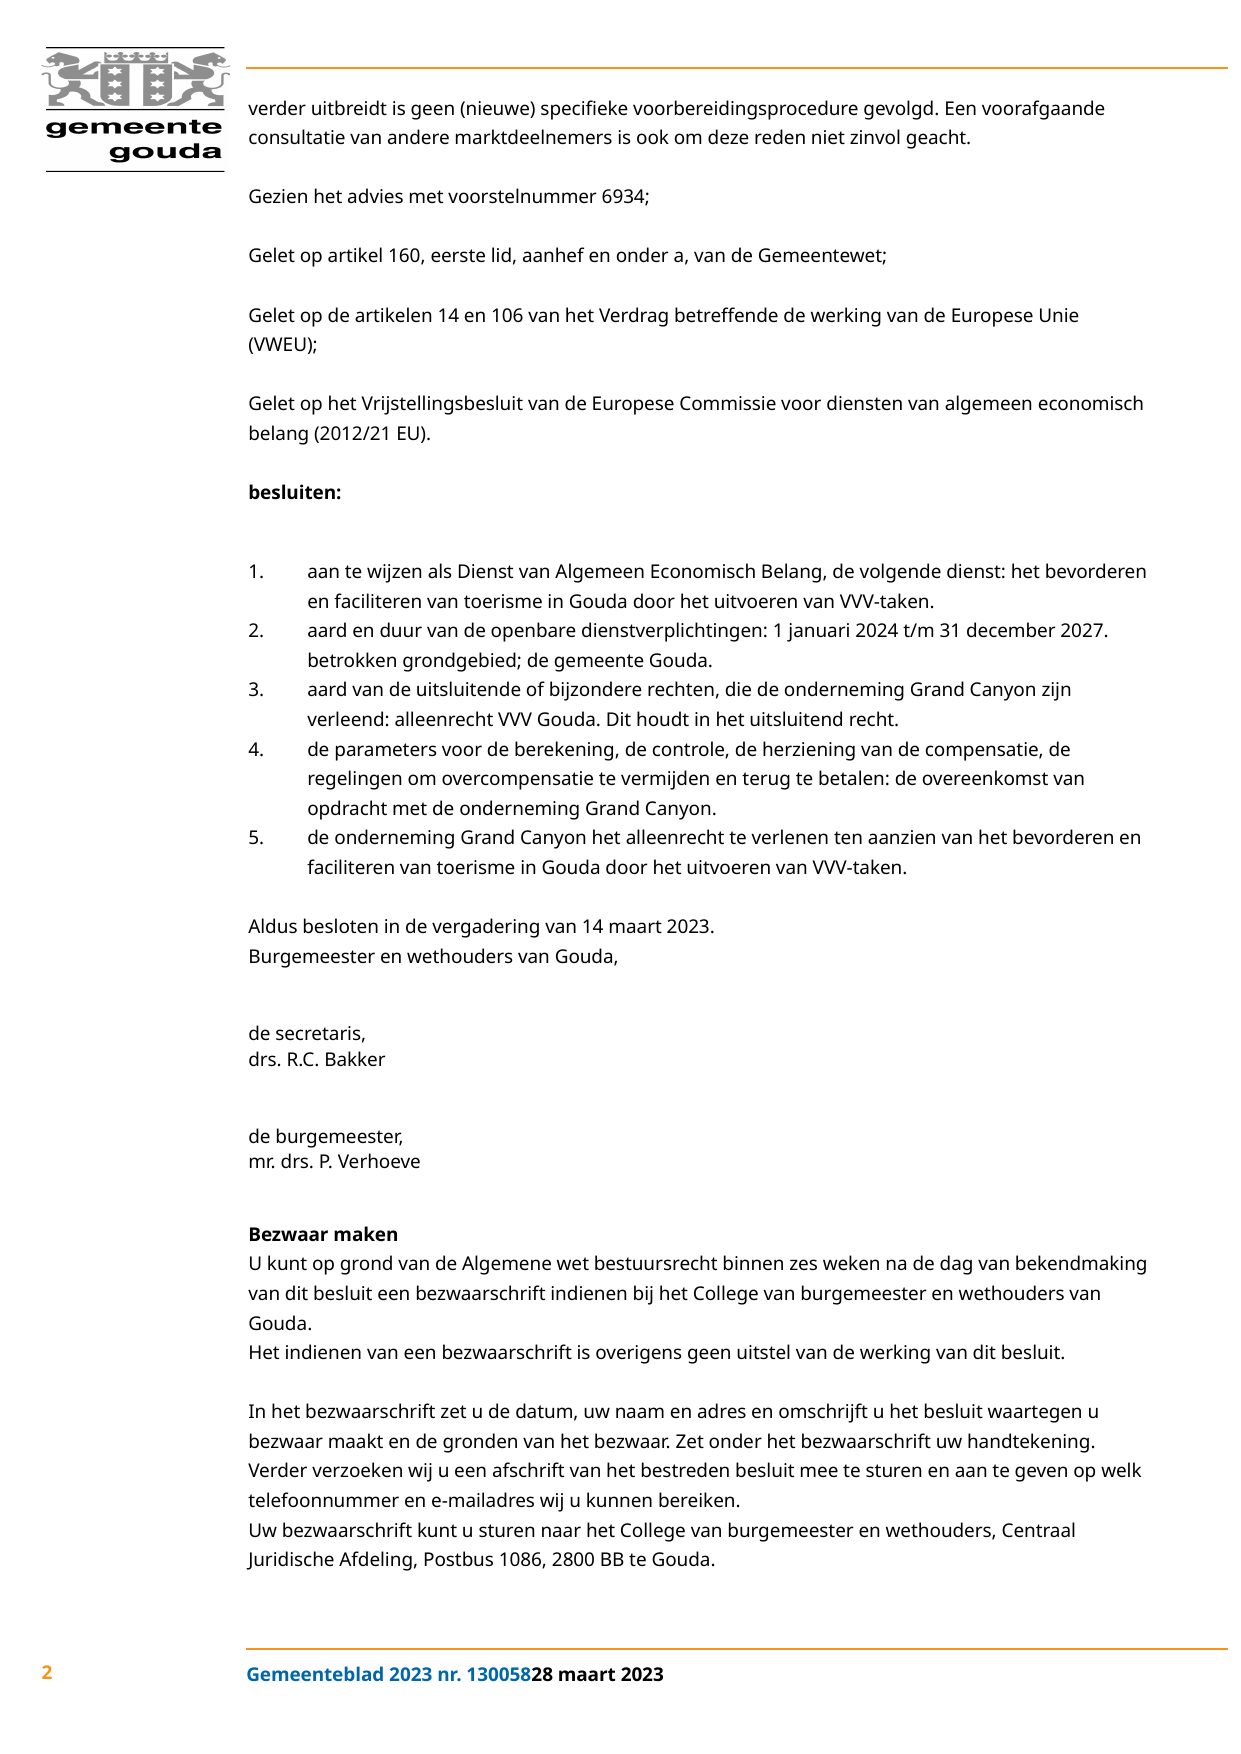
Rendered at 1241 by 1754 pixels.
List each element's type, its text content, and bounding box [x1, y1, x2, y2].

text Burgemeester en wethouders van Gouda, [248, 943, 1152, 968]
picture [41, 47, 231, 172]
text Gelet op artikel 160, eerste lid, aanhef en onder a, van de Gemeentewet; [248, 243, 1152, 268]
text In het bezwaarschrift zet u de datum, uw naam en adres en omschrijft u het besluit waartegen u bezwaar maakt en de gronden van het bezwaar. Zet onder het bezwaarschrift uw handtekening. [248, 1398, 1152, 1454]
list aan te wijzen als Dienst van Algemeen Economisch Belang, de volgende dienst: het bevorderen en faciliteren van toerisme in Gouda door het uitvoeren van VVV-taken. [248, 558, 1152, 613]
text U kunt op grond van de Algemene wet bestuursrecht binnen zes weken na de dag van bekendmaking van dit besluit een bezwaarschrift indienen bij het College van burgemeester en wethouders van Gouda. [248, 1251, 1152, 1335]
list de onderneming Grand Canyon het alleenrecht te verlenen ten aanzien van het bevorderen en faciliteren van toerisme in Gouda door het uitvoeren van VVV-taken. [248, 824, 1152, 880]
text de secretaris, [248, 1020, 1152, 1046]
list betrokken grondgebied; de gemeente Gouda. [248, 647, 1152, 673]
text Uw bezwaarschrift kunt u sturen naar het College van burgemeester en wethouders, Centraal Juridische Afdeling, Postbus 1086, 2800 BB te Gouda. [248, 1517, 1152, 1572]
text Het indienen van een bezwaarschrift is overigens geen uitstel van de werking van dit besluit. [248, 1339, 1152, 1365]
text Gelet op het Vrijstellingsbesluit van de Europese Commissie voor diensten van algemeen economisch belang (2012/21 EU). [248, 391, 1152, 446]
text de burgemeester, [248, 1123, 1152, 1149]
text Gezien het advies met voorstelnummer 6934; [248, 183, 1152, 209]
list aard en duur van de openbare dienstverplichtingen: 1 januari 2024 t/m 31 december 2027. [248, 617, 1152, 643]
list de parameters voor de berekening, de controle, de herziening van de compensatie, de regelingen om overcompensatie te vermijden en terug te betalen: de overeenkomst van opdracht met de onderneming Grand Canyon. [248, 736, 1152, 821]
text besluiten: [248, 479, 1152, 505]
text verder uitbreidt is geen (nieuwe) specifieke voorbereidingsprocedure gevolgd. Een voorafgaande consultatie van andere marktdeelnemers is ook om deze reden niet zinvol geacht. [248, 95, 1152, 150]
text Verder verzoeken wij u een afschrift van het bestreden besluit mee te sturen en aan te geven op welk telefoonnummer en e-mailadres wij u kunnen bereiken. [248, 1458, 1152, 1513]
text Gelet op de artikelen 14 en 106 van het Verdrag betreffende de werking van de Europese Unie (VWEU); [248, 302, 1152, 357]
text drs. R.C. Bakker [248, 1046, 1152, 1071]
list aard van de uitsluitende of bijzondere rechten, die de onderneming Grand Canyon zijn verleend: alleenrecht VVV Gouda. Dit houdt in het uitsluitend recht. [248, 677, 1152, 732]
text Bezwaar maken [248, 1221, 1152, 1247]
text Aldus besloten in de vergadering van 14 maart 2023. [248, 913, 1152, 939]
text mr. drs. P. Verhoeve [248, 1149, 1152, 1174]
